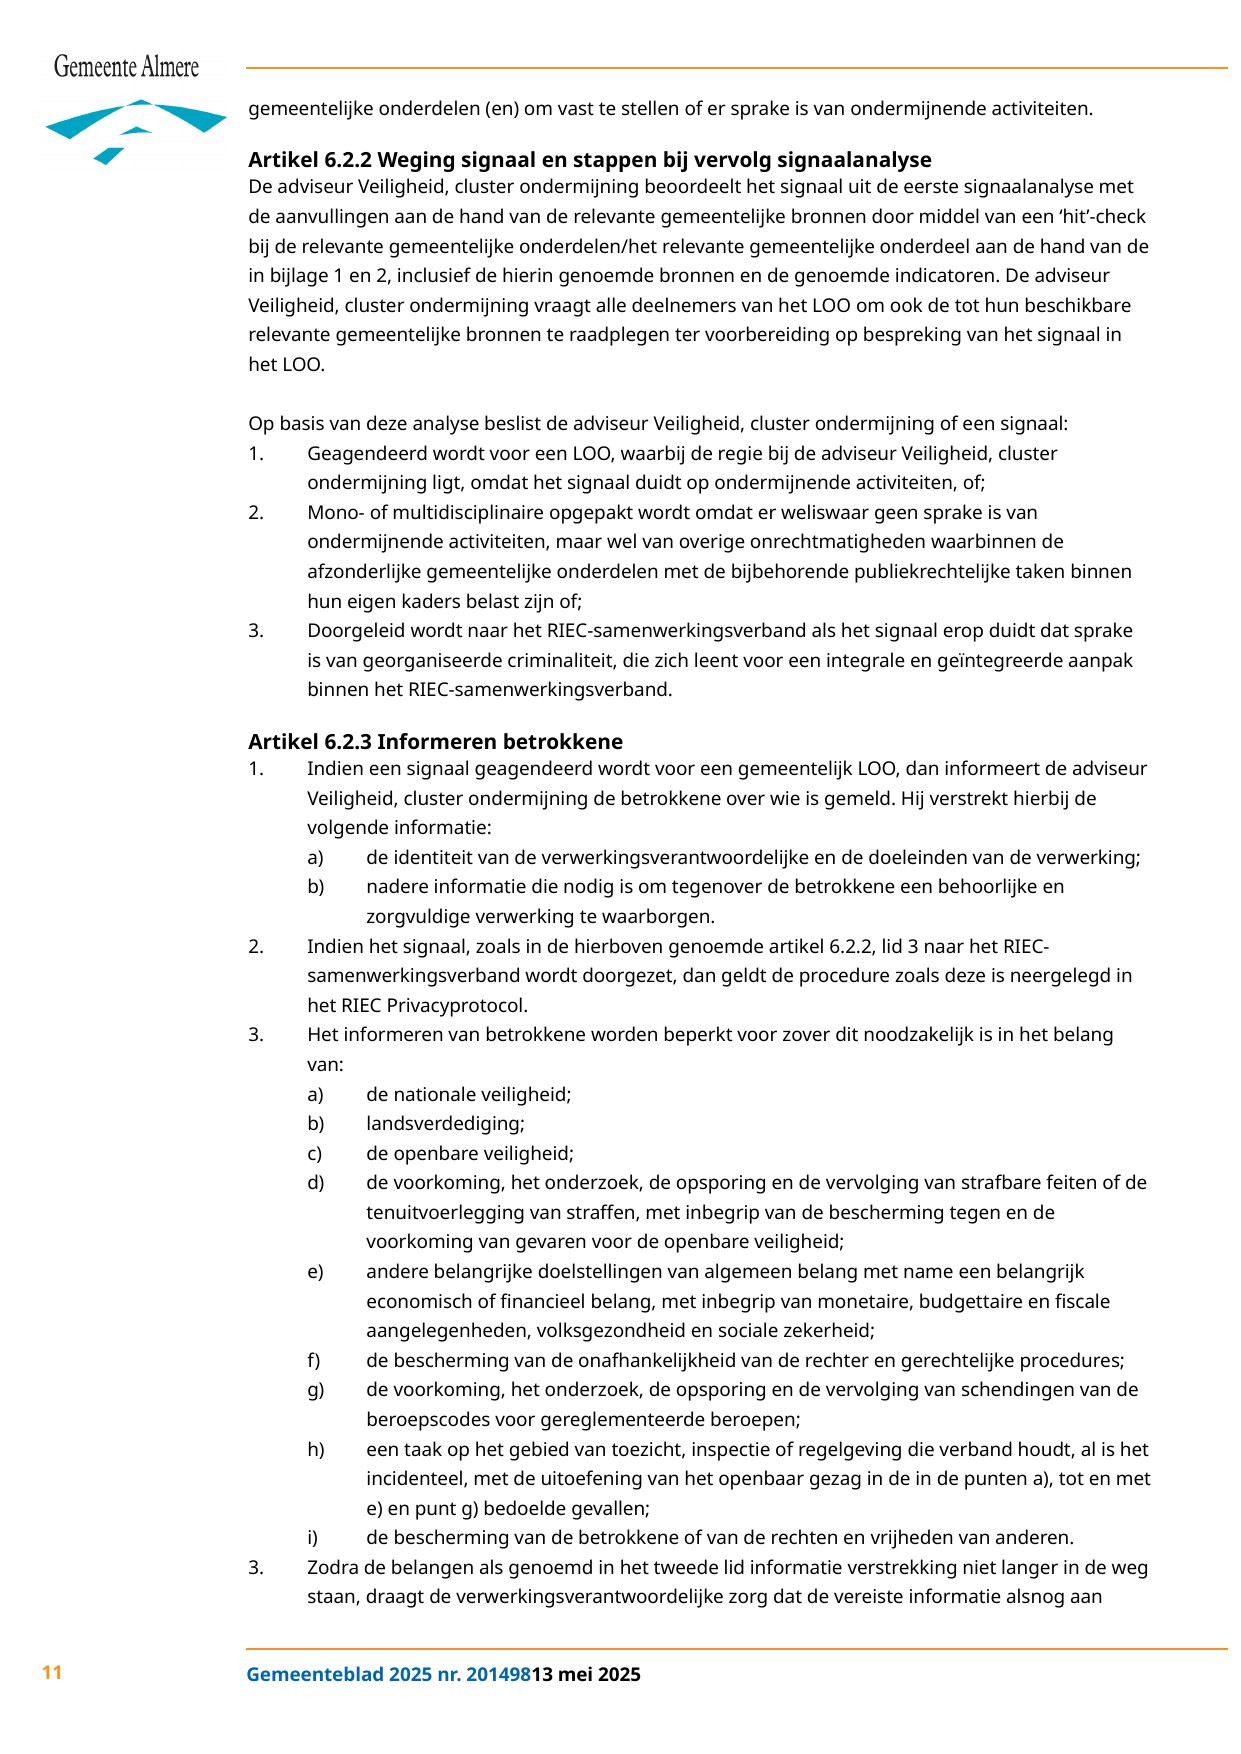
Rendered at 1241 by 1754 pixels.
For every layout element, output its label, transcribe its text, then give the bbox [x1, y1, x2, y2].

text Artikel 6.2.3 Informeren betrokkene [248, 727, 1152, 755]
list Geagendeerd wordt voor een LOO, waarbij de regie bij de adviseur Veiligheid, cluster ondermijning ligt, omdat het signaal duidt op ondermijnende activiteiten, of; [248, 440, 1152, 495]
list de bescherming van de onafhankelijkheid van de rechter en gerechtelijke procedures; [307, 1347, 1152, 1373]
list Indien het signaal, zoals in de hierboven genoemde artikel 6.2.2, lid 3 naar het RIEC-samenwerkingsverband wordt doorgezet, dan geldt de procedure zoals deze is neergelegd in het RIEC Privacyprotocol. [248, 933, 1152, 1018]
list de bescherming van de betrokkene of van de rechten en vrijheden van anderen. [307, 1524, 1152, 1550]
list Mono- of multidisciplinaire opgepakt wordt omdat er weliswaar geen sprake is van ondermijnende activiteiten, maar wel van overige onrechtmatigheden waarbinnen de afzonderlijke gemeentelijke onderdelen met de bijbehorende publiekrechtelijke taken binnen hun eigen kaders belast zijn of; [248, 499, 1152, 613]
list landsverdediging; [307, 1110, 1152, 1136]
list andere belangrijke doelstellingen van algemeen belang met name een belangrijk economisch of financieel belang, met inbegrip van monetaire, budgettaire en fiscale aangelegenheden, volksgezondheid en sociale zekerheid; [307, 1258, 1152, 1343]
list de openbare veiligheid; [307, 1140, 1152, 1166]
list de voorkoming, het onderzoek, de opsporing en de vervolging van schendingen van de beroepscodes voor gereglementeerde beroepen; [307, 1377, 1152, 1432]
list Doorgeleid wordt naar het RIEC-samenwerkingsverband als het signaal erop duidt dat sprake is van georganiseerde criminaliteit, die zich leent voor een integrale en geïntegreerde aanpak binnen het RIEC-samenwerkingsverband. [248, 617, 1152, 702]
list nadere informatie die nodig is om tegenover de betrokkene een behoorlijke en zorgvuldige verwerking te waarborgen. [307, 874, 1152, 929]
text De adviseur Veiligheid, cluster ondermijning beoordeelt het signaal uit de eerste signaalanalyse met de aanvullingen aan de hand van de relevante gemeentelijke bronnen door middel van een ‘hit’-check bij de relevante gemeentelijke onderdelen/het relevante gemeentelijke onderdeel aan de hand van de in bijlage 1 en 2, inclusief de hierin genoemde bronnen en de genoemde indicatoren. De adviseur Veiligheid, cluster ondermijning vraagt alle deelnemers van het LOO om ook de tot hun beschikbare relevante gemeentelijke bronnen te raadplegen ter voorbereiding op bespreking van het signaal in het LOO. [248, 174, 1152, 377]
list Zodra de belangen als genoemd in het tweede lid informatie verstrekking niet langer in de weg staan, draagt de verwerkingsverantwoordelijke zorg dat de vereiste informatie alsnog aan [248, 1554, 1152, 1609]
text Op basis van deze analyse beslist de adviseur Veiligheid, cluster ondermijning of een signaal: [248, 410, 1152, 436]
list Indien een signaal geagendeerd wordt voor een gemeentelijk LOO, dan informeert de adviseur Veiligheid, cluster ondermijning de betrokkene over wie is gemeld. Hij verstrekt hierbij de volgende informatie: [248, 755, 1152, 840]
list Het informeren van betrokkene worden beperkt voor zover dit noodzakelijk is in het belang van: [248, 1022, 1152, 1077]
picture [41, 47, 231, 172]
list de nationale veiligheid; [307, 1081, 1152, 1107]
list de voorkoming, het onderzoek, de opsporing en de vervolging van strafbare feiten of de tenuitvoerlegging van straffen, met inbegrip van de bescherming tegen en de voorkoming van gevaren voor de openbare veiligheid; [307, 1169, 1152, 1254]
text gemeentelijke onderdelen (en) om vast te stellen of er sprake is van ondermijnende activiteiten. [248, 95, 1152, 121]
list de identiteit van de verwerkingsverantwoordelijke en de doeleinden van de verwerking; [307, 844, 1152, 870]
text Artikel 6.2.2 Weging signaal en stappen bij vervolg signaalanalyse [248, 145, 1152, 174]
list een taak op het gebied van toezicht, inspectie of regelgeving die verband houdt, al is het incidenteel, met de uitoefening van het openbaar gezag in de in de punten a), tot en met e) en punt g) bedoelde gevallen; [307, 1436, 1152, 1521]
